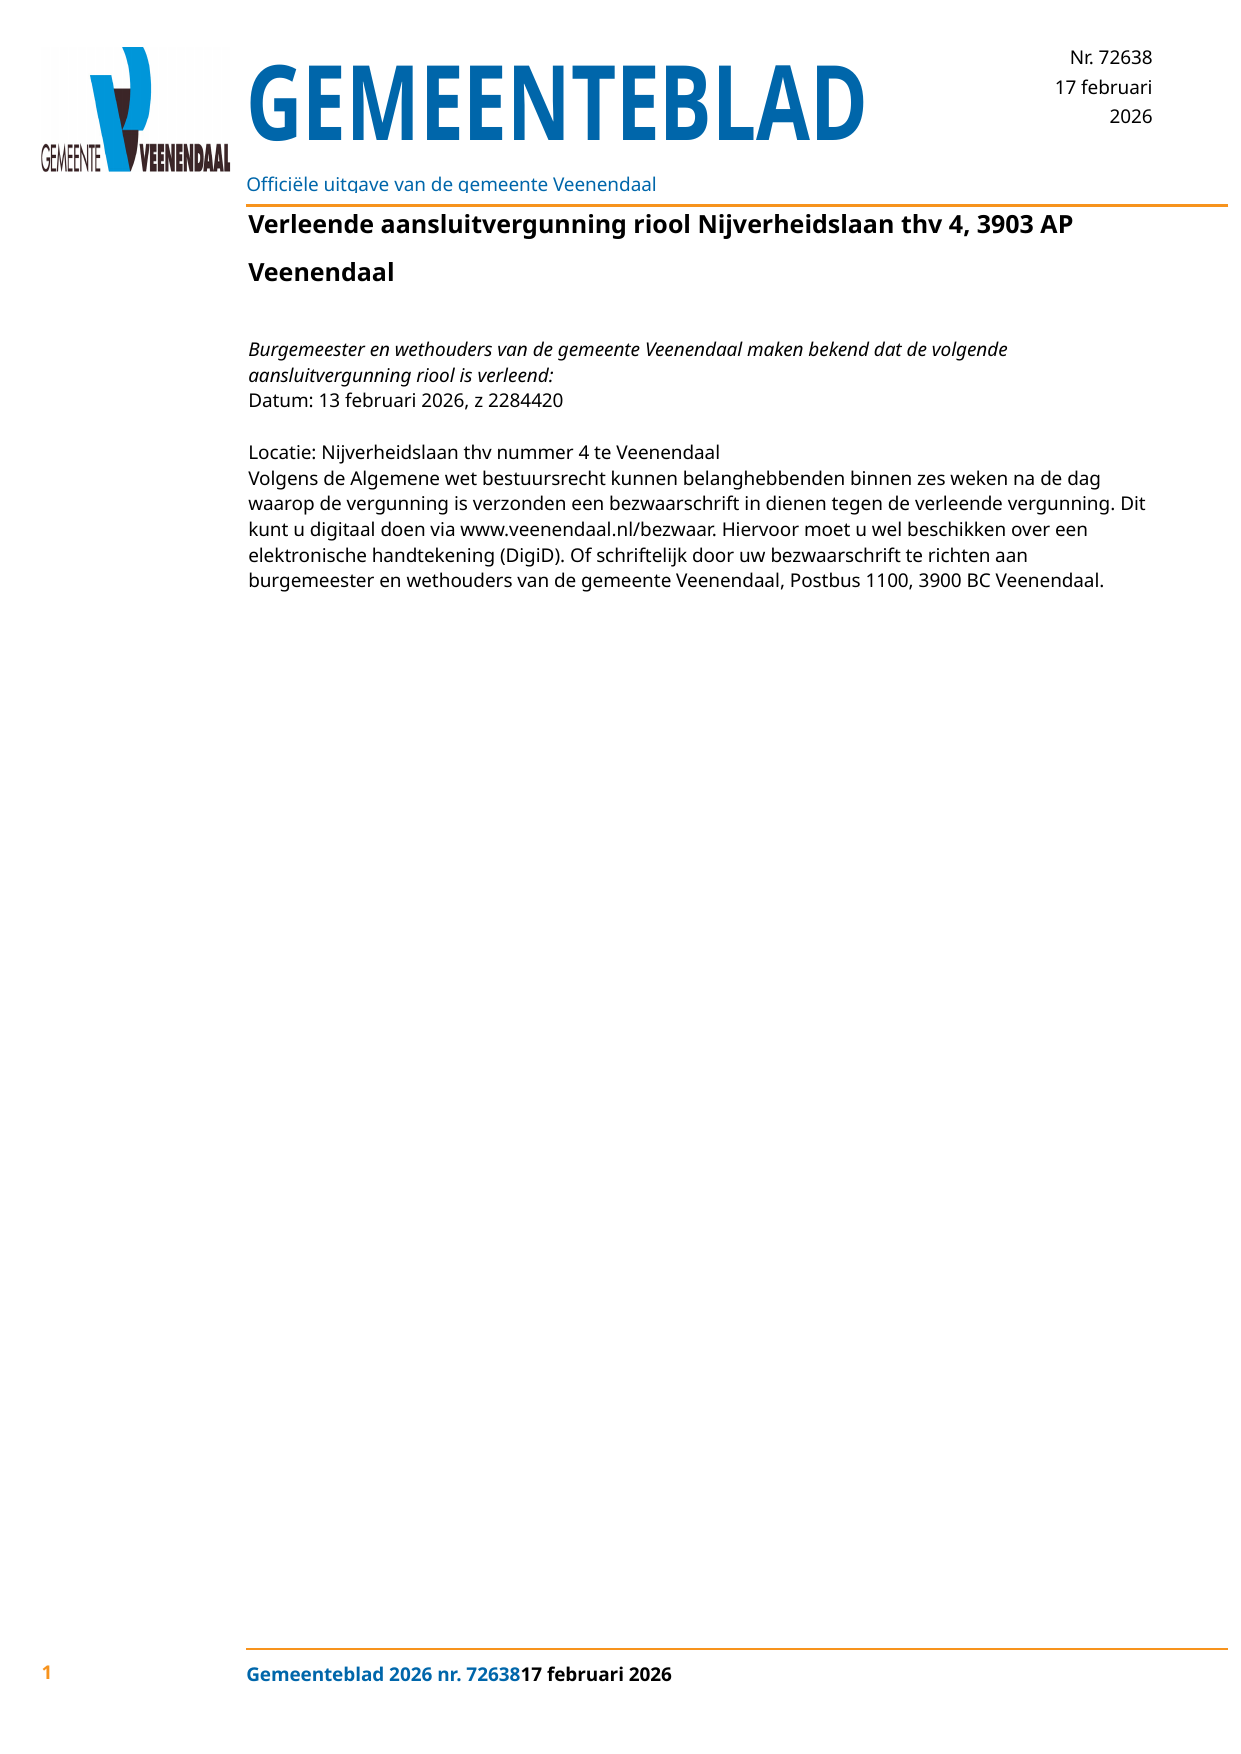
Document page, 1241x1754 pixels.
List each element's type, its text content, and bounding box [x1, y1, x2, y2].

text Datum: 13 februari 2026, z 2284420 [248, 388, 1152, 413]
text Locatie: Nijverheidslaan thv nummer 4 te Veenendaal [248, 439, 1152, 465]
picture [123, 47, 231, 172]
text Volgens de Algemene wet bestuursrecht kunnen belanghebbenden binnen zes weken na de dag waarop de vergunning is verzonden een bezwaarschrift in dienen tegen de verleende vergunning. Dit kunt u digitaal doen via www.veenendaal.nl/bezwaar. Hiervoor moet u wel beschikken over een elektronische handtekening (DigiD). Of schriftelijk door uw bezwaarschrift te richten aan burgemeester en wethouders van de gemeente Veenendaal, Postbus 1100, 3900 BC Veenendaal. [248, 465, 1152, 593]
picture [41, 47, 130, 172]
text Verleende aansluitvergunning riool Nijverheidslaan thv 4, 3903 AP Veenendaal [248, 207, 1152, 288]
text Burgemeester en wethouders van de gemeente Veenendaal maken bekend dat de volgende aansluitvergunning riool is verleend: [248, 336, 1152, 388]
